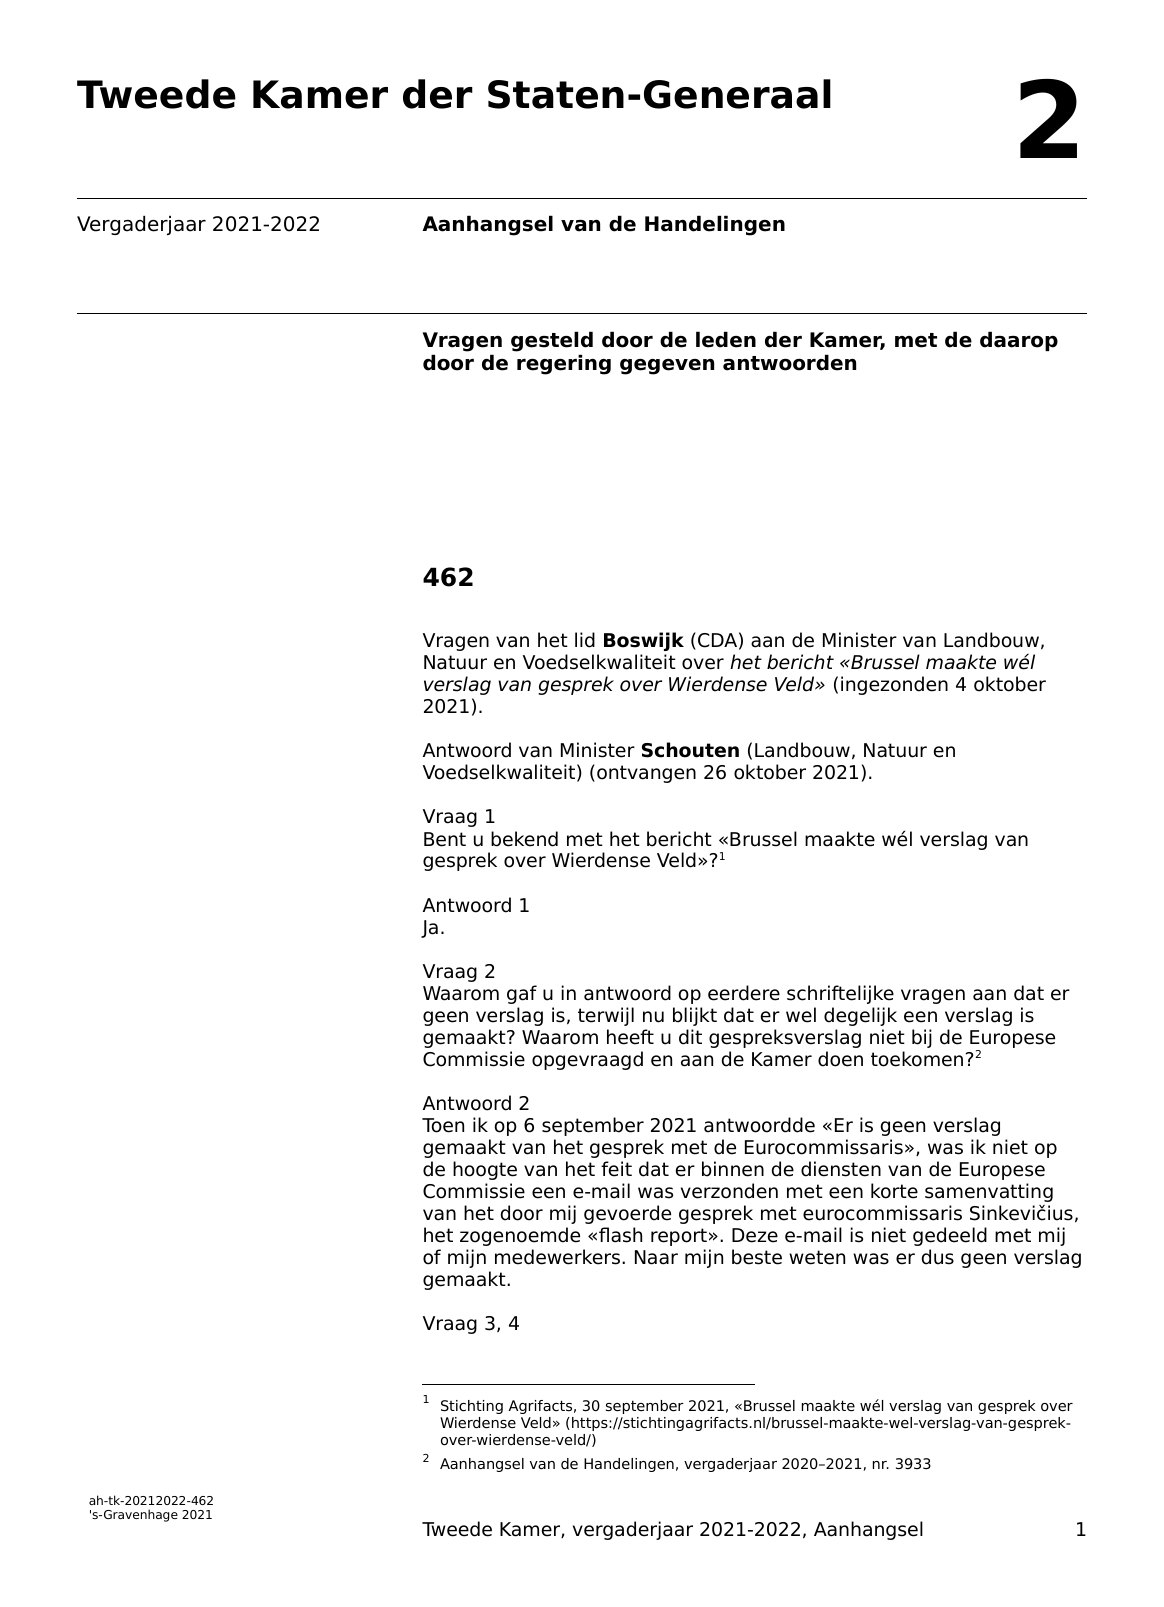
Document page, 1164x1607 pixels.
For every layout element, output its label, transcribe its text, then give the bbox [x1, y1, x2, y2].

text Antwoord 1 [422, 894, 1087, 917]
text 462 [422, 563, 1087, 592]
table_header 2 [886, 59, 1087, 198]
table_cell [77, 314, 422, 375]
text Aanhangsel van de Handelingen, vergaderjaar 2020–2021, nr. 3933 [422, 1452, 1087, 1474]
text Ja. [422, 917, 1087, 938]
text Antwoord 2 [422, 1093, 1087, 1115]
table_cell Vragen gesteld door de leden der Kamer, met de daarop door de regering gegeven antwoorden [422, 314, 1087, 375]
text Vraag 1 [422, 806, 1087, 828]
table_cell Vergaderjaar 2021-2022 [77, 199, 422, 313]
text Toen ik op 6 september 2021 antwoordde «Er is geen verslag gemaakt van het gesprek met de Eurocommissaris», was ik niet op de hoogte van het feit dat er binnen de diensten van de Europese Commissie een e-mail was verzonden met een korte samenvatting van het door mij gevoerde gesprek met eurocommissaris Sinkevičius, het zogenoemde «flash report». Deze e-mail is niet gedeeld met mij of mijn medewerkers. Naar mijn beste weten was er dus geen verslag gemaakt. [422, 1115, 1087, 1291]
text Vraag 3, 4 [422, 1313, 1087, 1335]
text 's-Gravenhage 2021 [88, 1508, 323, 1522]
text Stichting Agrifacts, 30 september 2021, «Brussel maakte wél verslag van gesprek over Wierdense Veld» (https://stichtingagrifacts.nl/brussel-maakte-wel-verslag-van-gesprek-over-wierdense-veld/) [422, 1393, 1087, 1449]
text Vragen van het lid Boswijk (CDA) aan de Minister van Landbouw, Natuur en Voedselkwaliteit over het bericht «Brussel maakte wél verslag van gesprek over Wierdense Veld» (ingezonden 4 oktober 2021). [422, 630, 1087, 718]
table_header Tweede Kamer der Staten-Generaal [77, 59, 886, 198]
text Bent u bekend met het bericht «Brussel maakte wél verslag van gesprek over Wierdense Veld»? [422, 828, 1087, 872]
text Waarom gaf u in antwoord op eerdere schriftelijke vragen aan dat er geen verslag is, terwijl nu blijkt dat er wel degelijk een verslag is gemaakt? Waarom heeft u dit gespreksverslag niet bij de Europese Commissie opgevraagd en aan de Kamer doen toekomen? [422, 983, 1087, 1071]
text Vraag 2 [422, 961, 1087, 983]
text ah-tk-20212022-462 [88, 1494, 323, 1508]
text Antwoord van Minister Schouten (Landbouw, Natuur en Voedselkwaliteit) (ontvangen 26 oktober 2021). [422, 740, 1087, 784]
table_cell Aanhangsel van de Handelingen [422, 199, 1087, 313]
